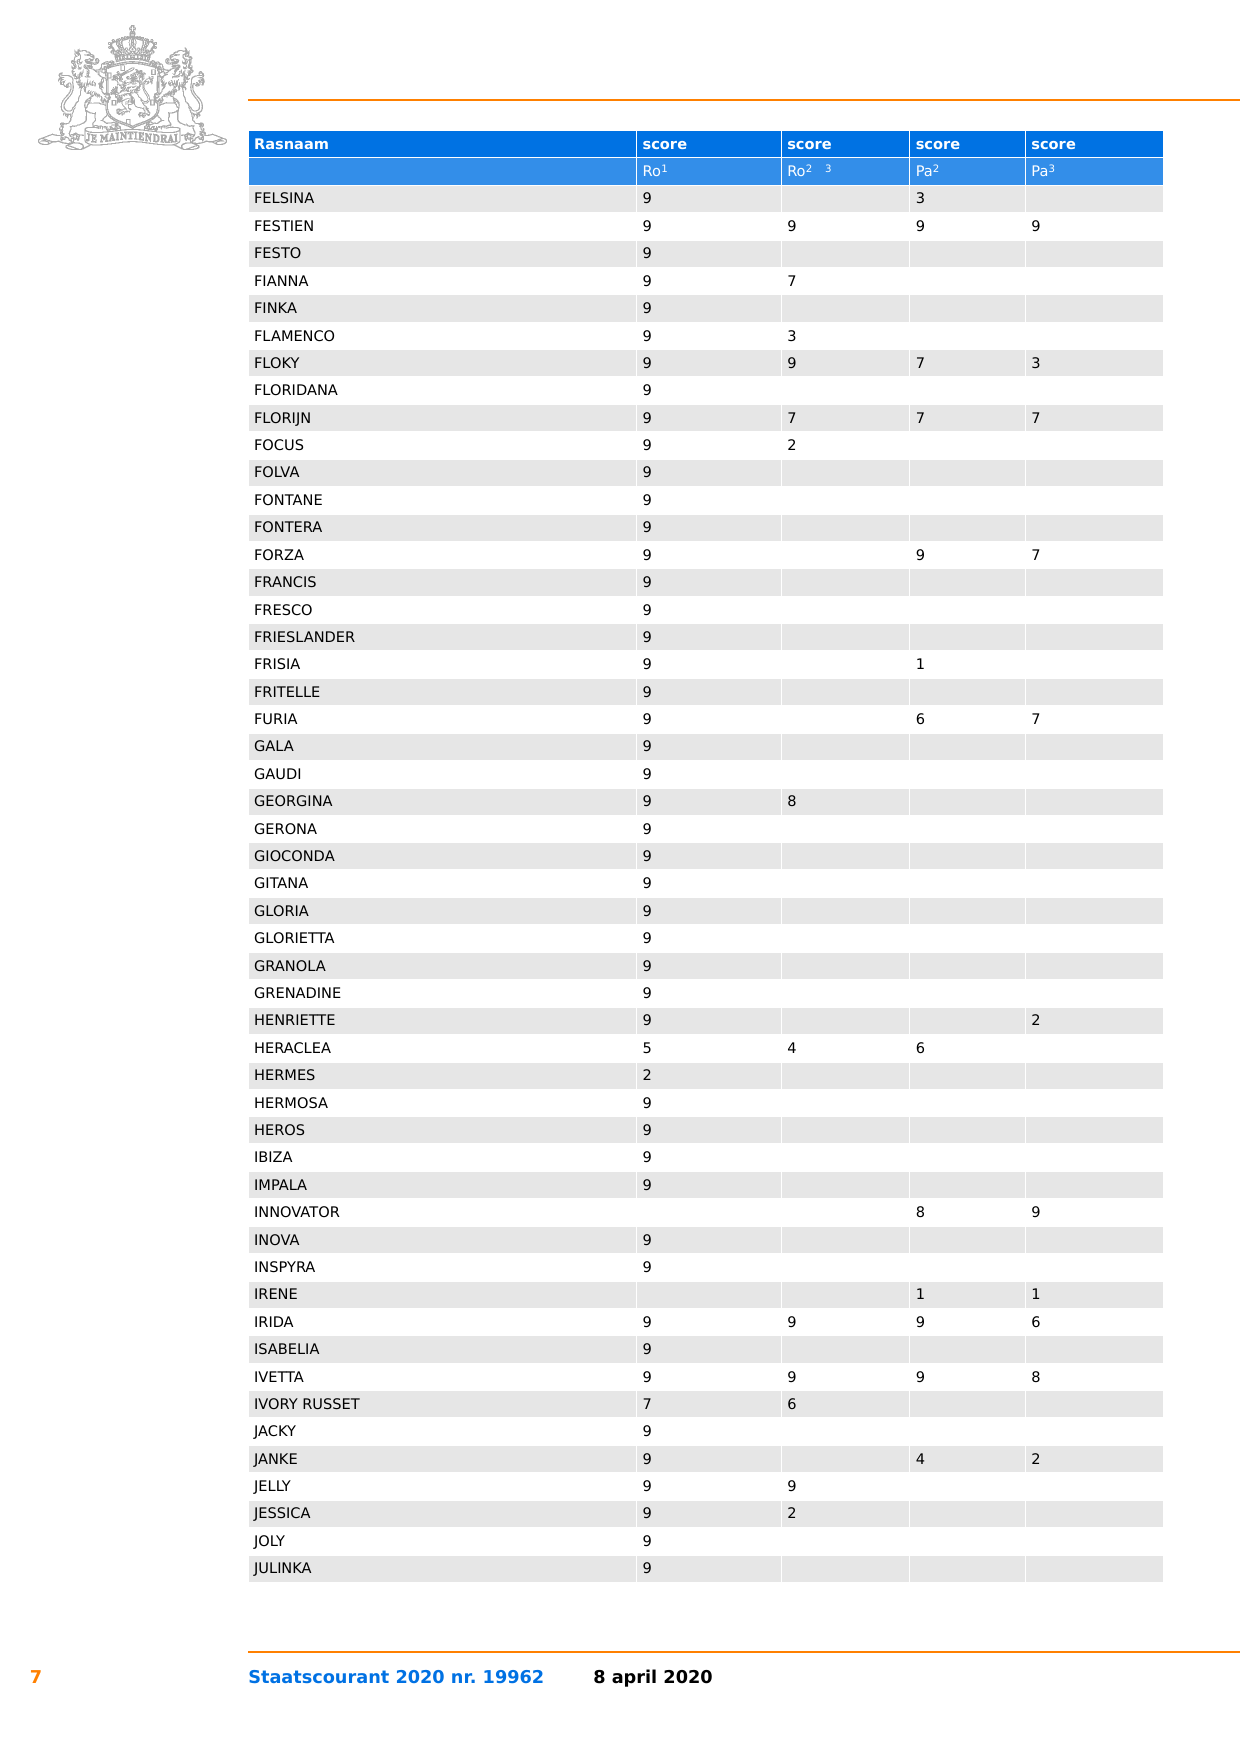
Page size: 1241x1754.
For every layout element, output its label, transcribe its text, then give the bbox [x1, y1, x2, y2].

table_cell [1026, 1063, 1163, 1089]
table_cell [910, 515, 1025, 541]
table_cell Ro2 3 [782, 158, 909, 185]
table_cell [782, 816, 909, 842]
table_cell FOLVA [249, 460, 636, 486]
table_cell [910, 816, 1025, 842]
table_cell JACKY [249, 1419, 636, 1445]
table_cell [782, 898, 909, 924]
table_cell FLORIJN [249, 405, 636, 431]
table_cell 9 [637, 295, 781, 322]
table_cell 7 [1026, 706, 1163, 733]
table_cell [782, 378, 909, 404]
table_cell 6 [1026, 1309, 1163, 1335]
table_cell Pa3 [1026, 158, 1163, 185]
table_cell 9 [782, 1364, 909, 1390]
table_cell GITANA [249, 871, 636, 897]
table_cell 9 [637, 624, 781, 650]
table_cell 2 [637, 1063, 781, 1089]
table_cell FESTIEN [249, 213, 636, 239]
table_cell Ro1 [637, 158, 781, 185]
table_cell 6 [782, 1391, 909, 1417]
table_cell [1026, 816, 1163, 842]
table_cell [1026, 843, 1163, 869]
table_cell [1026, 1172, 1163, 1198]
table_cell [910, 597, 1025, 623]
table_cell FORZA [249, 542, 636, 568]
table_cell 9 [1026, 213, 1163, 239]
table_cell 9 [637, 1501, 781, 1527]
table_cell [1026, 1227, 1163, 1253]
table_cell [910, 1556, 1025, 1582]
table_cell 9 [637, 1008, 781, 1034]
table_cell [910, 871, 1025, 897]
table_cell [782, 295, 909, 322]
table_cell GRANOLA [249, 953, 636, 979]
table_cell 9 [637, 569, 781, 596]
table_cell 3 [1026, 350, 1163, 376]
table_cell 9 [637, 186, 781, 212]
table_cell 9 [782, 1309, 909, 1335]
table_cell GLORIETTA [249, 925, 636, 952]
table_cell [910, 1336, 1025, 1363]
table_cell 9 [637, 1446, 781, 1472]
table_cell [782, 871, 909, 897]
table_cell [782, 761, 909, 787]
table_cell [910, 734, 1025, 760]
table_header score [637, 131, 781, 157]
table_cell 9 [637, 1473, 781, 1500]
table_cell [1026, 432, 1163, 459]
table_cell [910, 1473, 1025, 1500]
table_cell [1026, 1473, 1163, 1500]
table_cell [1026, 898, 1163, 924]
table_cell [782, 186, 909, 212]
table_cell [910, 241, 1025, 267]
table_cell 9 [637, 871, 781, 897]
table_cell 9 [637, 378, 781, 404]
table_cell [910, 460, 1025, 486]
table_cell 9 [637, 789, 781, 815]
table_cell GALA [249, 734, 636, 760]
table_cell [1026, 241, 1163, 267]
table_cell [782, 569, 909, 596]
table_cell [1026, 624, 1163, 650]
table_cell FOCUS [249, 432, 636, 459]
table_cell 9 [637, 679, 781, 705]
table_cell IVETTA [249, 1364, 636, 1390]
table_cell [1026, 487, 1163, 513]
table_cell [1026, 651, 1163, 678]
table_cell [910, 487, 1025, 513]
table_cell [782, 1199, 909, 1226]
table_cell 1 [910, 651, 1025, 678]
table_cell [910, 1501, 1025, 1527]
table_cell [1026, 569, 1163, 596]
table_cell [1026, 268, 1163, 294]
table_cell FONTANE [249, 487, 636, 513]
table_cell [1026, 1254, 1163, 1281]
table_cell GERONA [249, 816, 636, 842]
table_cell 9 [637, 651, 781, 678]
table_cell 7 [1026, 405, 1163, 431]
table_cell HENRIETTE [249, 1008, 636, 1034]
table_cell 9 [637, 241, 781, 267]
table_cell [782, 515, 909, 541]
table_cell 7 [782, 405, 909, 431]
table_cell GIOCONDA [249, 843, 636, 869]
table_cell [1026, 1556, 1163, 1582]
table_cell [782, 597, 909, 623]
table_cell [782, 241, 909, 267]
table_cell 7 [910, 405, 1025, 431]
table_cell GAUDI [249, 761, 636, 787]
table_cell [910, 432, 1025, 459]
table_cell 2 [782, 1501, 909, 1527]
table_cell JULINKA [249, 1556, 636, 1582]
table_cell [1026, 789, 1163, 815]
table_cell [782, 679, 909, 705]
table_cell [1026, 1336, 1163, 1363]
table_cell [782, 1090, 909, 1116]
table_cell [782, 1145, 909, 1171]
table_cell 9 [910, 1364, 1025, 1390]
table_cell JOLY [249, 1528, 636, 1554]
table_cell IRIDA [249, 1309, 636, 1335]
table_cell GRENADINE [249, 980, 636, 1007]
table_cell [1026, 679, 1163, 705]
table_cell 9 [637, 734, 781, 760]
table_cell IBIZA [249, 1145, 636, 1171]
table_cell [782, 1117, 909, 1143]
table_cell FRANCIS [249, 569, 636, 596]
table_cell FIANNA [249, 268, 636, 294]
table_cell [1026, 1391, 1163, 1417]
table_cell 7 [1026, 542, 1163, 568]
table_cell FESTO [249, 241, 636, 267]
table_cell 9 [637, 405, 781, 431]
table_cell 9 [910, 542, 1025, 568]
table_cell [782, 624, 909, 650]
table_cell [910, 1419, 1025, 1445]
table_cell [782, 706, 909, 733]
table_cell [782, 843, 909, 869]
table_cell [1026, 980, 1163, 1007]
table_cell 9 [637, 487, 781, 513]
table_cell [782, 980, 909, 1007]
table_cell HEROS [249, 1117, 636, 1143]
table_cell [1026, 1090, 1163, 1116]
table_cell FRISIA [249, 651, 636, 678]
table_cell [910, 980, 1025, 1007]
table_cell [1026, 953, 1163, 979]
table_cell [910, 789, 1025, 815]
table_cell 9 [637, 1556, 781, 1582]
table_cell [1026, 460, 1163, 486]
table_cell FRIESLANDER [249, 624, 636, 650]
table_cell FONTERA [249, 515, 636, 541]
table_cell 7 [910, 350, 1025, 376]
table_header score [910, 131, 1025, 157]
table_cell FRITELLE [249, 679, 636, 705]
table_cell [1026, 1145, 1163, 1171]
table_cell [910, 761, 1025, 787]
table_cell [910, 1172, 1025, 1198]
table_cell [1026, 1528, 1163, 1554]
table_cell JELLY [249, 1473, 636, 1500]
table_cell 9 [637, 898, 781, 924]
table_cell INOVA [249, 1227, 636, 1253]
table_cell [782, 1008, 909, 1034]
table_cell [910, 925, 1025, 952]
table_cell [782, 487, 909, 513]
table_cell FINKA [249, 295, 636, 322]
table_cell 9 [637, 1309, 781, 1335]
table_cell 8 [910, 1199, 1025, 1226]
table_cell [782, 1419, 909, 1445]
table_cell 2 [1026, 1008, 1163, 1034]
table_cell 9 [637, 460, 781, 486]
table_cell 9 [637, 706, 781, 733]
table_cell [910, 679, 1025, 705]
table_cell [1026, 761, 1163, 787]
table_cell [1026, 597, 1163, 623]
table_cell [782, 734, 909, 760]
table_cell 8 [782, 789, 909, 815]
table_cell 9 [637, 1145, 781, 1171]
table_header score [782, 131, 909, 157]
table_cell HERMOSA [249, 1090, 636, 1116]
table_cell 1 [910, 1282, 1025, 1308]
table_cell [782, 1336, 909, 1363]
table_cell FURIA [249, 706, 636, 733]
table_cell 9 [637, 350, 781, 376]
table_cell FRESCO [249, 597, 636, 623]
table_cell 9 [637, 1419, 781, 1445]
table_cell 9 [782, 350, 909, 376]
table_cell JESSICA [249, 1501, 636, 1527]
table_cell 9 [637, 1528, 781, 1554]
table_cell [910, 1227, 1025, 1253]
table_cell [1026, 515, 1163, 541]
table_cell 9 [637, 323, 781, 349]
table_cell 6 [910, 706, 1025, 733]
table_cell [910, 268, 1025, 294]
table_cell IVORY RUSSET [249, 1391, 636, 1417]
table_cell [782, 1446, 909, 1472]
table_cell FELSINA [249, 186, 636, 212]
table_cell [910, 1528, 1025, 1554]
table_cell 9 [637, 213, 781, 239]
table_cell 8 [1026, 1364, 1163, 1390]
table_cell [782, 1063, 909, 1089]
table_cell [910, 1254, 1025, 1281]
table_cell 2 [1026, 1446, 1163, 1472]
table_cell [782, 1254, 909, 1281]
table_cell ISABELIA [249, 1336, 636, 1363]
table_cell [1026, 1035, 1163, 1061]
table_cell [910, 1008, 1025, 1034]
table_cell FLORIDANA [249, 378, 636, 404]
table_cell 9 [1026, 1199, 1163, 1226]
table_cell HERMES [249, 1063, 636, 1089]
table_cell 9 [637, 1364, 781, 1390]
table_cell [782, 1172, 909, 1198]
table_cell [1026, 1419, 1163, 1445]
table_cell 9 [637, 1117, 781, 1143]
table_cell [782, 1528, 909, 1554]
table_cell 9 [637, 1227, 781, 1253]
table_cell [1026, 925, 1163, 952]
table_cell [1026, 378, 1163, 404]
table_cell [1026, 1117, 1163, 1143]
table_cell 9 [637, 1172, 781, 1198]
table_cell HERACLEA [249, 1035, 636, 1061]
table_cell 9 [637, 432, 781, 459]
table_cell 9 [782, 213, 909, 239]
table_cell 9 [637, 953, 781, 979]
table_cell 9 [637, 515, 781, 541]
table_cell 9 [637, 1254, 781, 1281]
table_cell Pa2 [910, 158, 1025, 185]
table_cell 9 [637, 597, 781, 623]
table_cell GEORGINA [249, 789, 636, 815]
table_cell 9 [637, 1336, 781, 1363]
table_cell [1026, 186, 1163, 212]
table_cell [782, 1556, 909, 1582]
table_cell [1026, 323, 1163, 349]
table_cell [782, 460, 909, 486]
table_cell INNOVATOR [249, 1199, 636, 1226]
table_cell 9 [637, 268, 781, 294]
table_cell JANKE [249, 1446, 636, 1472]
table_header score [1026, 131, 1163, 157]
table_cell 3 [910, 186, 1025, 212]
table_cell [782, 542, 909, 568]
table_cell [782, 651, 909, 678]
table_cell [782, 1282, 909, 1308]
table_cell [910, 295, 1025, 322]
table_cell [910, 843, 1025, 869]
table_cell 2 [782, 432, 909, 459]
table_cell [910, 1090, 1025, 1116]
table_cell [637, 1282, 781, 1308]
table_cell 9 [637, 761, 781, 787]
table_cell [782, 925, 909, 952]
table_cell 9 [910, 213, 1025, 239]
table_cell [910, 1391, 1025, 1417]
table_cell IMPALA [249, 1172, 636, 1198]
table_cell [910, 378, 1025, 404]
table_cell [910, 1063, 1025, 1089]
table_cell [1026, 295, 1163, 322]
table_cell FLOKY [249, 350, 636, 376]
table_cell [1026, 871, 1163, 897]
table_cell 6 [910, 1035, 1025, 1061]
table_cell 5 [637, 1035, 781, 1061]
table_cell [910, 1117, 1025, 1143]
table_cell FLAMENCO [249, 323, 636, 349]
table_cell 9 [782, 1473, 909, 1500]
picture [38, 25, 227, 150]
table_cell [910, 569, 1025, 596]
table_cell 9 [910, 1309, 1025, 1335]
table_cell [910, 624, 1025, 650]
table_cell INSPYRA [249, 1254, 636, 1281]
table_header Rasnaam [249, 131, 636, 157]
table_cell 9 [637, 816, 781, 842]
table_cell [1026, 734, 1163, 760]
table_cell [910, 323, 1025, 349]
table_cell 4 [782, 1035, 909, 1061]
table_cell 1 [1026, 1282, 1163, 1308]
table_cell GLORIA [249, 898, 636, 924]
table_cell 9 [637, 843, 781, 869]
table_cell 9 [637, 1090, 781, 1116]
table_cell [249, 158, 636, 185]
table_cell 7 [637, 1391, 781, 1417]
table_cell [637, 1199, 781, 1226]
table_cell [910, 1145, 1025, 1171]
table_cell 4 [910, 1446, 1025, 1472]
table_cell 7 [782, 268, 909, 294]
table_cell 3 [782, 323, 909, 349]
table_cell 9 [637, 925, 781, 952]
table_cell [782, 1227, 909, 1253]
table_cell IRENE [249, 1282, 636, 1308]
table_cell [1026, 1501, 1163, 1527]
table_cell [910, 898, 1025, 924]
table_cell [910, 953, 1025, 979]
table_cell [782, 953, 909, 979]
table_cell 9 [637, 542, 781, 568]
table_cell 9 [637, 980, 781, 1007]
